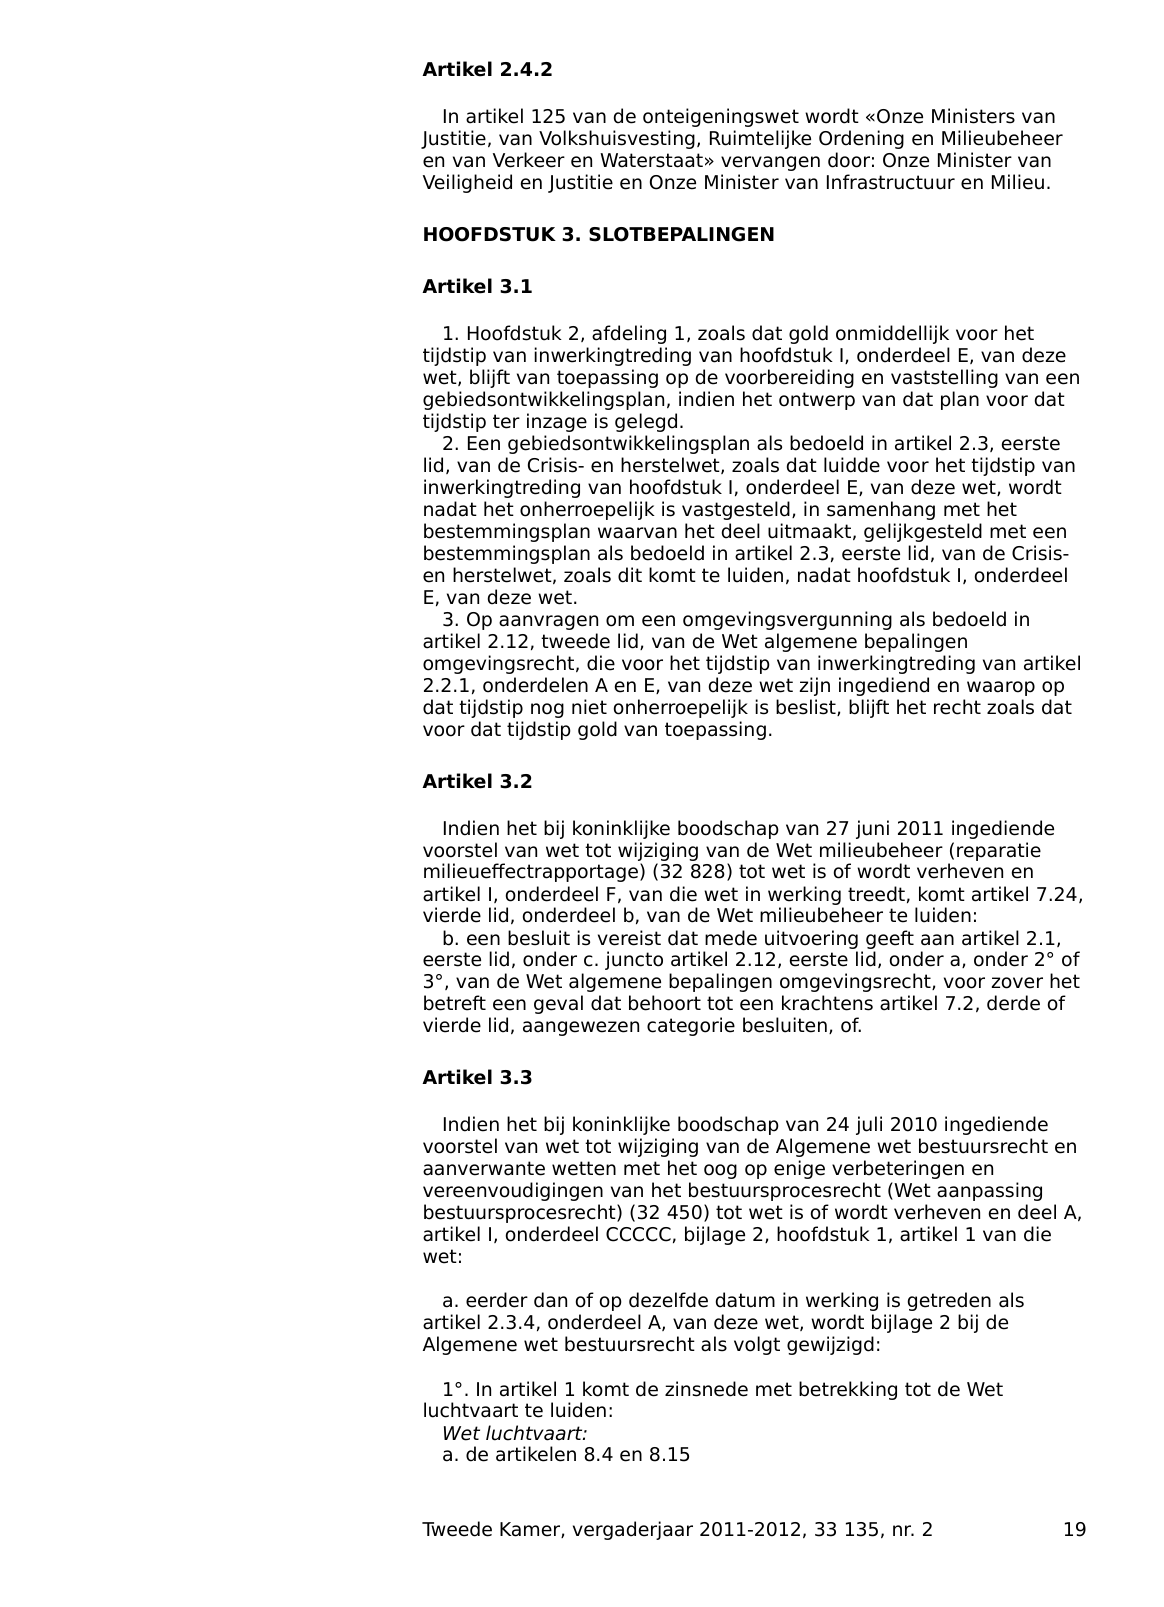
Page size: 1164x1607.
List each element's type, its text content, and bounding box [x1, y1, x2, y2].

subtitle Artikel 2.4.2 [422, 59, 1087, 81]
subtitle HOOFDSTUK 3. SLOTBEPALINGEN [422, 224, 1087, 246]
text 1°. In artikel 1 komt de zinsnede met betrekking tot de Wet luchtvaart te luiden: [422, 1378, 1087, 1422]
subtitle Artikel 3.1 [422, 276, 1087, 298]
text a. eerder dan of op dezelfde datum in werking is getreden als artikel 2.3.4, onderdeel A, van deze wet, wordt bijlage 2 bij de Algemene wet bestuursrecht als volgt gewijzigd: [422, 1290, 1087, 1356]
text In artikel 125 van de onteigeningswet wordt «Onze Ministers van Justitie, van Volkshuisvesting, Ruimtelijke Ordening en Milieubeheer en van Verkeer en Waterstaat» vervangen door: Onze Minister van Veiligheid en Justitie en Onze Minister van Infrastructuur en Milieu. [422, 106, 1087, 194]
text Indien het bij koninklijke boodschap van 24 juli 2010 ingediende voorstel van wet tot wijziging van de Algemene wet bestuursrecht en aanverwante wetten met het oog op enige verbeteringen en vereenvoudigingen van het bestuursprocesrecht (Wet aanpassing bestuursprocesrecht) (32 450) tot wet is of wordt verheven en deel A, artikel I, onderdeel CCCCC, bijlage 2, hoofdstuk 1, artikel 1 van die wet: [422, 1114, 1087, 1268]
text Wet luchtvaart: [422, 1422, 1087, 1444]
text Indien het bij koninklijke boodschap van 27 juni 2011 ingediende voorstel van wet tot wijziging van de Wet milieubeheer (reparatie milieueffectrapportage) (32 828) tot wet is of wordt verheven en artikel I, onderdeel F, van die wet in werking treedt, komt artikel 7.24, vierde lid, onderdeel b, van de Wet milieubeheer te luiden: [422, 817, 1087, 927]
text 1. Hoofdstuk 2, afdeling 1, zoals dat gold onmiddellijk voor het tijdstip van inwerkingtreding van hoofdstuk I, onderdeel E, van deze wet, blijft van toepassing op de voorbereiding en vaststelling van een gebiedsontwikkelingsplan, indien het ontwerp van dat plan voor dat tijdstip ter inzage is gelegd. [422, 323, 1087, 433]
text b. een besluit is vereist dat mede uitvoering geeft aan artikel 2.1, eerste lid, onder c. juncto artikel 2.12, eerste lid, onder a, onder 2° of 3°, van de Wet algemene bepalingen omgevingsrecht, voor zover het betreft een geval dat behoort tot een krachtens artikel 7.2, derde of vierde lid, aangewezen categorie besluiten, of. [422, 927, 1087, 1037]
subtitle Artikel 3.3 [422, 1067, 1087, 1089]
subtitle Artikel 3.2 [422, 771, 1087, 792]
text 2. Een gebiedsontwikkelingsplan als bedoeld in artikel 2.3, eerste lid, van de Crisis- en herstelwet, zoals dat luidde voor het tijdstip van inwerkingtreding van hoofdstuk I, onderdeel E, van deze wet, wordt nadat het onherroepelijk is vastgesteld, in samenhang met het bestemmingsplan waarvan het deel uitmaakt, gelijkgesteld met een bestemmingsplan als bedoeld in artikel 2.3, eerste lid, van de Crisis- en herstelwet, zoals dit komt te luiden, nadat hoofdstuk I, onderdeel E, van deze wet. [422, 433, 1087, 609]
text a. de artikelen 8.4 en 8.15 [422, 1444, 1087, 1466]
text 3. Op aanvragen om een omgevingsvergunning als bedoeld in artikel 2.12, tweede lid, van de Wet algemene bepalingen omgevingsrecht, die voor het tijdstip van inwerkingtreding van artikel 2.2.1, onderdelen A en E, van deze wet zijn ingediend en waarop op dat tijdstip nog niet onherroepelijk is beslist, blijft het recht zoals dat voor dat tijdstip gold van toepassing. [422, 609, 1087, 741]
